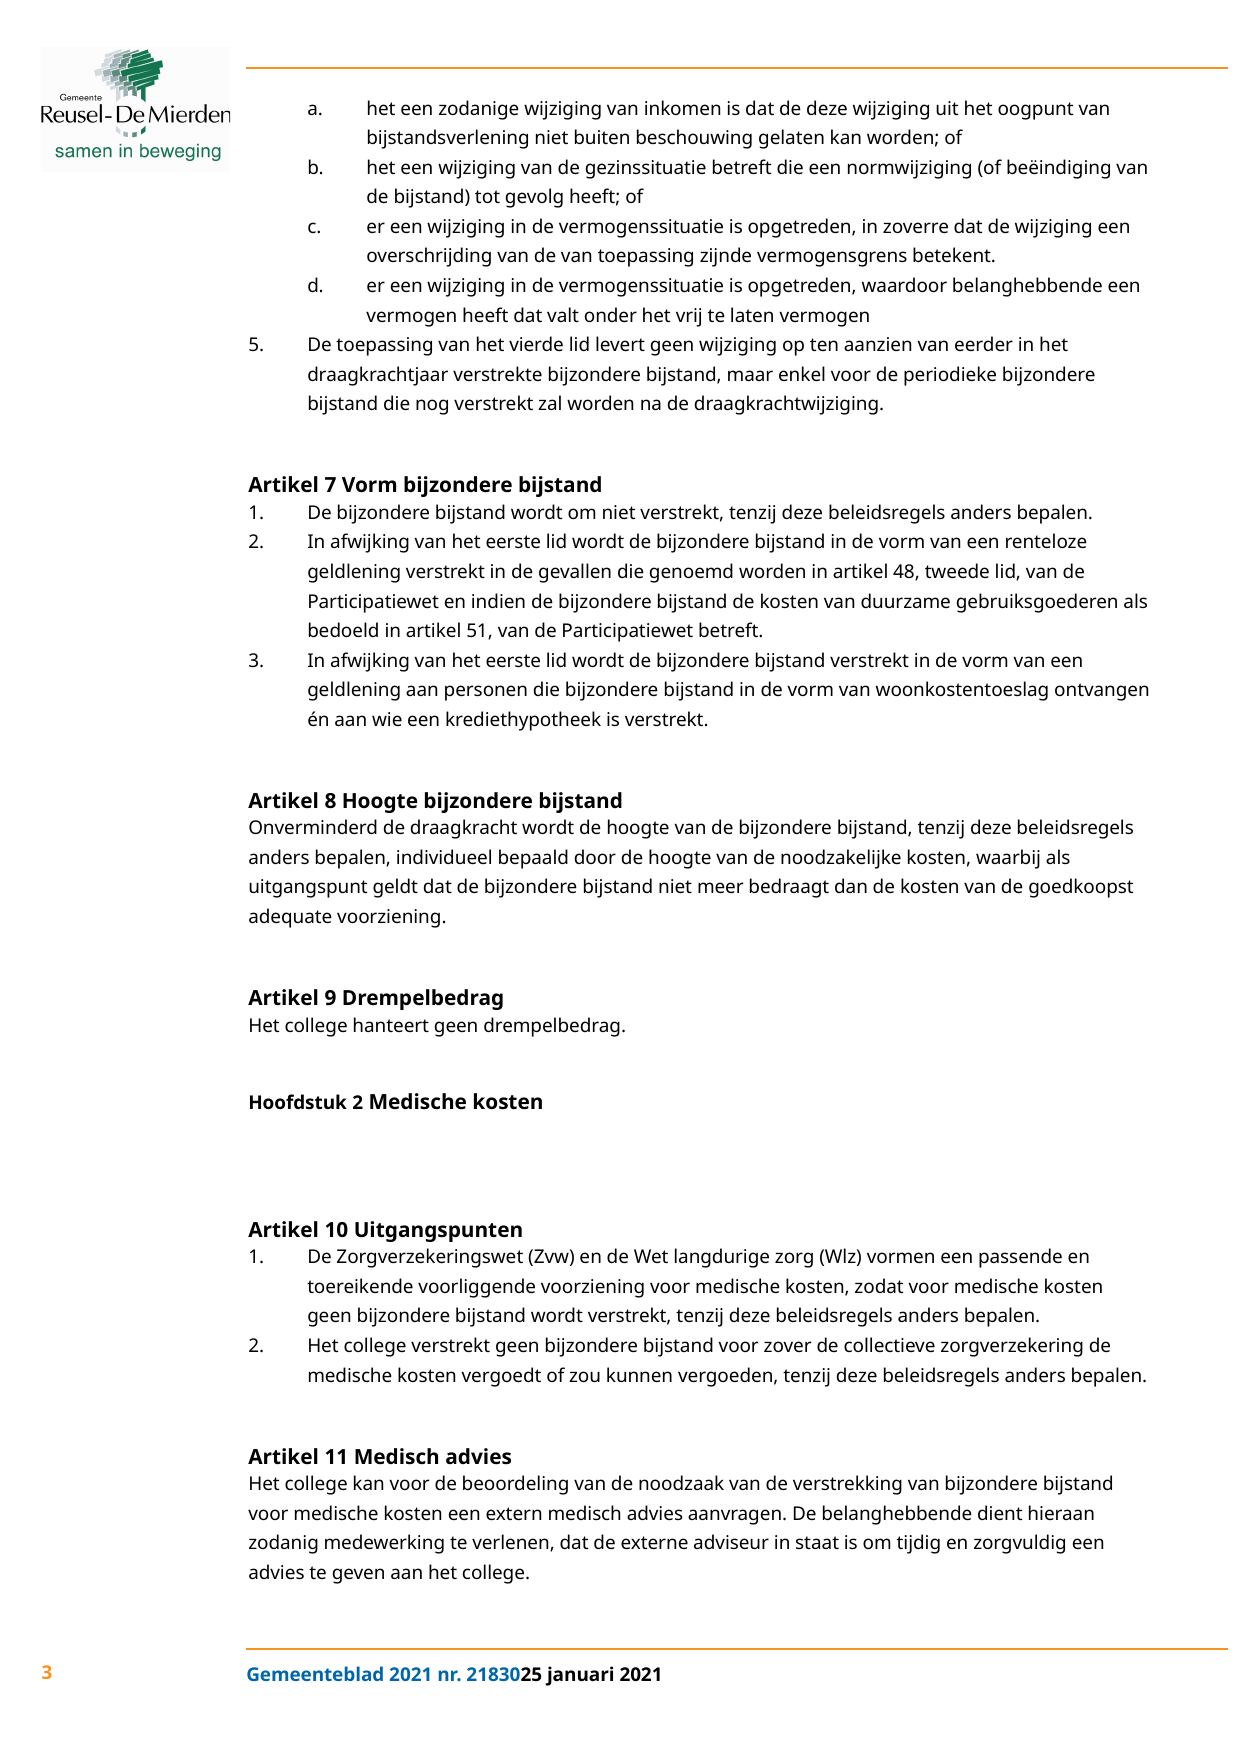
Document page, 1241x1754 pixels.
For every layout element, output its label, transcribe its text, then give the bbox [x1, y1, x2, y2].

text Artikel 7 Vorm bijzondere bijstand [248, 471, 1152, 499]
text Hoofdstuk 2 Medische kosten [248, 1087, 1152, 1115]
list het een zodanige wijziging van inkomen is dat de deze wijziging uit het oogpunt van bijstandsverlening niet buiten beschouwing gelaten kan worden; of [307, 95, 1152, 150]
text Artikel 9 Drempelbedrag [248, 983, 1152, 1012]
list De Zorgverzekeringswet (Zvw) en de Wet langdurige zorg (Wlz) vormen een passende en toereikende voorliggende voorziening voor medische kosten, zodat voor medische kosten geen bijzondere bijstand wordt verstrekt, tenzij deze beleidsregels anders bepalen. [248, 1243, 1152, 1328]
list Het college verstrekt geen bijzondere bijstand voor zover de collectieve zorgverzekering de medische kosten vergoedt of zou kunnen vergoeden, tenzij deze beleidsregels anders bepalen. [248, 1332, 1152, 1388]
text Onverminderd de draagkracht wordt de hoogte van de bijzondere bijstand, tenzij deze beleidsregels anders bepalen, individueel bepaald door de hoogte van de noodzakelijke kosten, waarbij als uitgangspunt geldt dat de bijzondere bijstand niet meer bedraagt dan de kosten van de goedkoopst adequate voorziening. [248, 814, 1152, 929]
list De toepassing van het vierde lid levert geen wijziging op ten aanzien van eerder in het draagkrachtjaar verstrekte bijzondere bijstand, maar enkel voor de periodieke bijzondere bijstand die nog verstrekt zal worden na de draagkrachtwijziging. [248, 331, 1152, 416]
text Het college kan voor de beoordeling van de noodzaak van de verstrekking van bijzondere bijstand voor medische kosten een extern medisch advies aanvragen. De belanghebbende dient hieraan zodanig medewerking te verlenen, dat de externe adviseur in staat is om tijdig en zorgvuldig een advies te geven aan het college. [248, 1470, 1152, 1585]
list er een wijziging in de vermogenssituatie is opgetreden, in zoverre dat de wijziging een overschrijding van de van toepassing zijnde vermogensgrens betekent. [307, 213, 1152, 268]
list De bijzondere bijstand wordt om niet verstrekt, tenzij deze beleidsregels anders bepalen. [248, 499, 1152, 525]
list In afwijking van het eerste lid wordt de bijzondere bijstand in de vorm van een renteloze geldlening verstrekt in de gevallen die genoemd worden in artikel 48, tweede lid, van de Participatiewet en indien de bijzondere bijstand de kosten van duurzame gebruiksgoederen als bedoeld in artikel 51, van de Participatiewet betreft. [248, 529, 1152, 643]
text Artikel 11 Medisch advies [248, 1442, 1152, 1470]
text Het college hanteert geen drempelbedrag. [248, 1012, 1152, 1037]
list In afwijking van het eerste lid wordt de bijzondere bijstand verstrekt in de vorm van een geldlening aan personen die bijzondere bijstand in de vorm van woonkostentoeslag ontvangen én aan wie een krediethypotheek is verstrekt. [248, 647, 1152, 732]
text Artikel 8 Hoogte bijzondere bijstand [248, 786, 1152, 814]
picture [41, 47, 231, 172]
list het een wijziging van de gezinssituatie betreft die een normwijziging (of beëindiging van de bijstand) tot gevolg heeft; of [307, 154, 1152, 209]
list er een wijziging in de vermogenssituatie is opgetreden, waardoor belanghebbende een vermogen heeft dat valt onder het vrij te laten vermogen [307, 272, 1152, 328]
text Artikel 10 Uitgangspunten [248, 1215, 1152, 1243]
